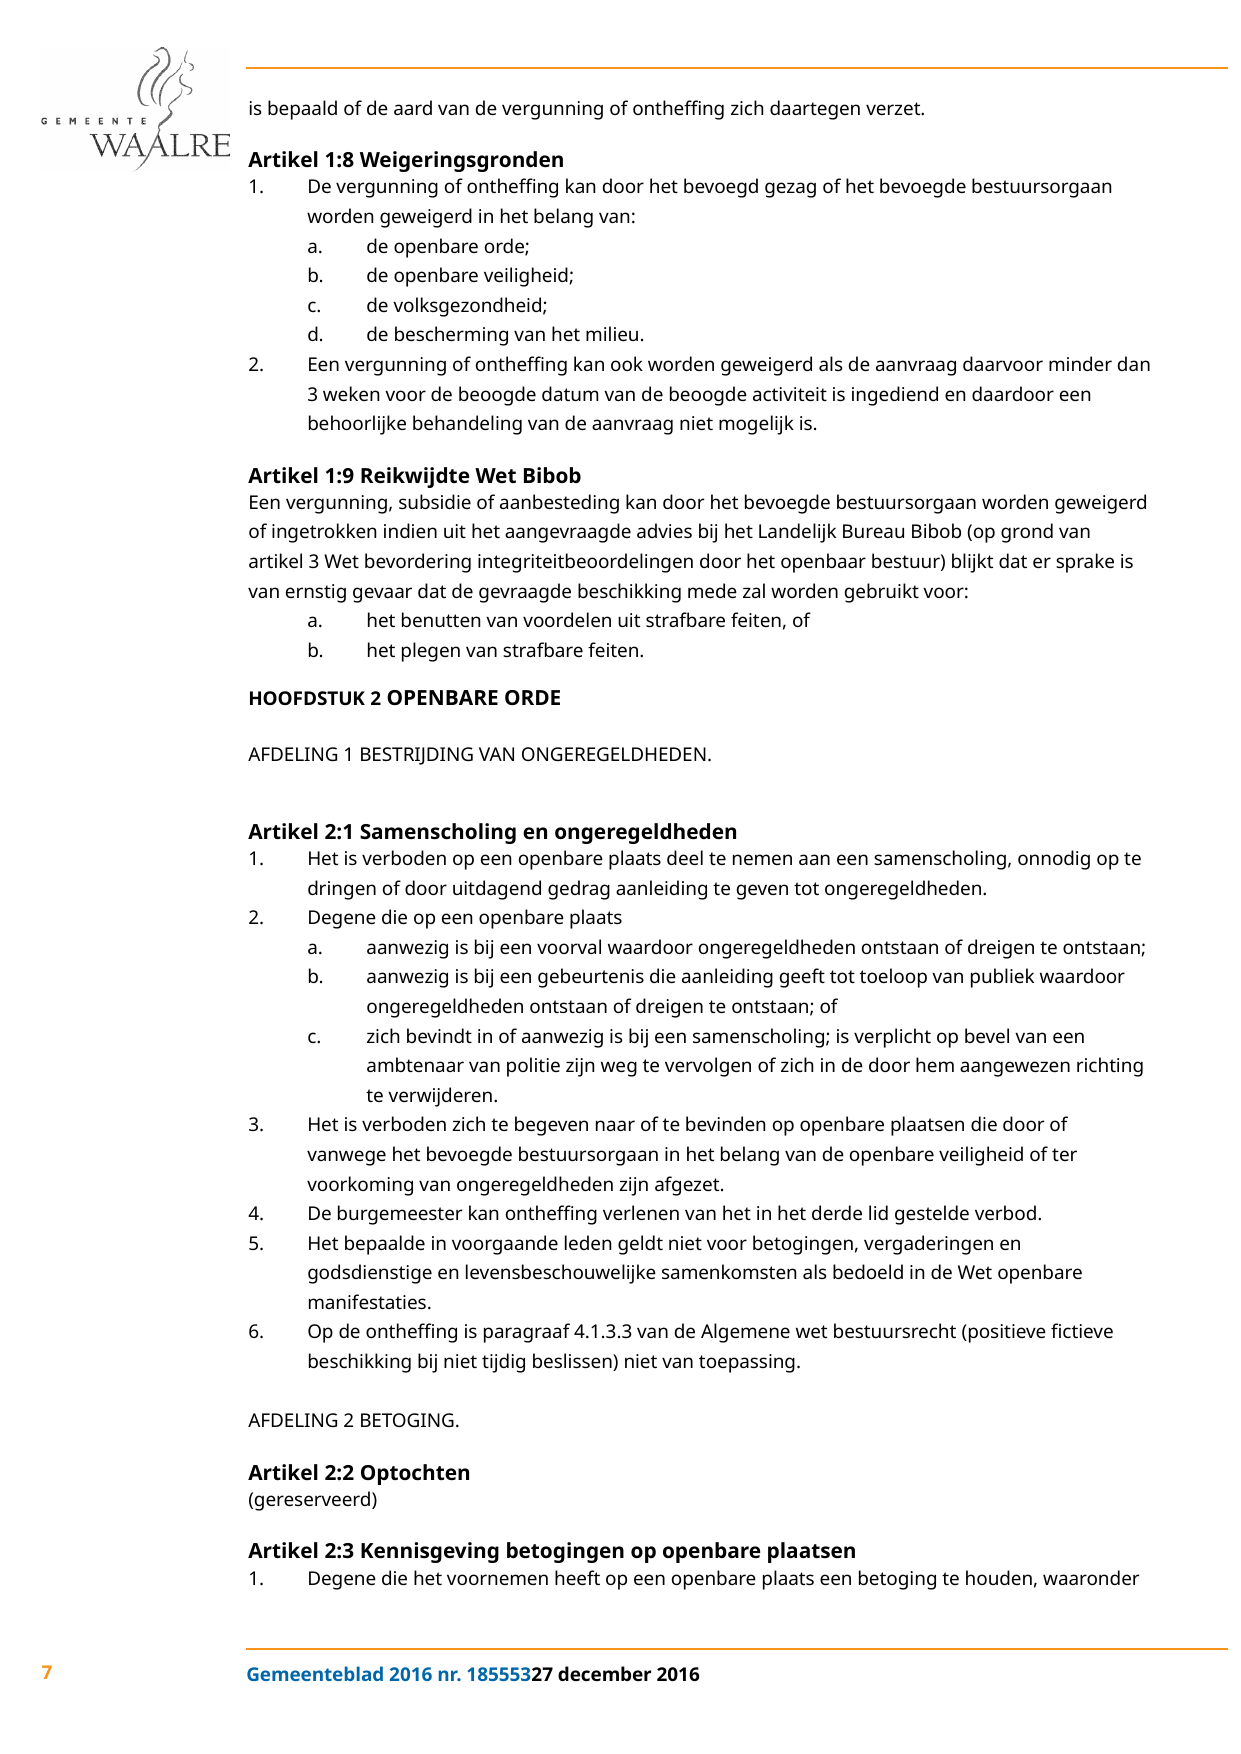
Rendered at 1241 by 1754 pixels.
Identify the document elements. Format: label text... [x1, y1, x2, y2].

text Artikel 1:8 Weigeringsgronden [248, 145, 1152, 174]
list Degene die het voornemen heeft op een openbare plaats een betoging te houden, waaronder [248, 1565, 1152, 1591]
list Een vergunning of ontheffing kan ook worden geweigerd als de aanvraag daarvoor minder dan 3 weken voor de beoogde datum van de beoogde activiteit is ingediend en daardoor een behoorlijke behandeling van de aanvraag niet mogelijk is. [248, 351, 1152, 436]
list Degene die op een openbare plaats [248, 904, 1152, 930]
list De burgemeester kan ontheffing verlenen van het in het derde lid gestelde verbod. [248, 1200, 1152, 1226]
list het benutten van voordelen uit strafbare feiten, of [307, 607, 1152, 633]
list aanwezig is bij een voorval waardoor ongeregeldheden ontstaan of dreigen te ontstaan; [307, 934, 1152, 960]
list Het bepaalde in voorgaande leden geldt niet voor betogingen, vergaderingen en godsdienstige en levensbeschouwelijke samenkomsten als bedoeld in de Wet openbare manifestaties. [248, 1230, 1152, 1315]
list de bescherming van het milieu. [307, 322, 1152, 347]
text Artikel 2:2 Optochten [248, 1458, 1152, 1486]
text Artikel 1:9 Reikwijdte Wet Bibob [248, 461, 1152, 489]
text Artikel 2:1 Samenscholing en ongeregeldheden [248, 817, 1152, 845]
list aanwezig is bij een gebeurtenis die aanleiding geeft tot toeloop van publiek waardoor ongeregeldheden ontstaan of dreigen te ontstaan; of [307, 964, 1152, 1019]
text (gereserveerd) [248, 1486, 1152, 1512]
list de volksgezondheid; [307, 292, 1152, 318]
list de openbare orde; [307, 233, 1152, 258]
text HOOFDSTUK 2 OPENBARE ORDE [248, 683, 1152, 711]
text AFDELING 1 BESTRIJDING VAN ONGEREGELDHEDEN. [248, 741, 1152, 766]
list Het is verboden zich te begeven naar of te bevinden op openbare plaatsen die door of vanwege het bevoegde bestuursorgaan in het belang van de openbare veiligheid of ter voorkoming van ongeregeldheden zijn afgezet. [248, 1112, 1152, 1196]
text Artikel 2:3 Kennisgeving betogingen op openbare plaatsen [248, 1537, 1152, 1565]
list De vergunning of ontheffing kan door het bevoegd gezag of het bevoegde bestuursorgaan worden geweigerd in het belang van: [248, 174, 1152, 229]
list de openbare veiligheid; [307, 262, 1152, 288]
list Op de ontheffing is paragraaf 4.1.3.3 van de Algemene wet bestuursrecht (positieve fictieve beschikking bij niet tijdig beslissen) niet van toepassing. [248, 1319, 1152, 1374]
list het plegen van strafbare feiten. [307, 637, 1152, 663]
picture [41, 47, 231, 172]
text is bepaald of de aard van de vergunning of ontheffing zich daartegen verzet. [248, 95, 1152, 121]
list zich bevindt in of aanwezig is bij een samenscholing; is verplicht op bevel van een ambtenaar van politie zijn weg te vervolgen of zich in de door hem aangewezen richting te verwijderen. [307, 1023, 1152, 1108]
text AFDELING 2 BETOGING. [248, 1407, 1152, 1433]
text Een vergunning, subsidie of aanbesteding kan door het bevoegde bestuursorgaan worden geweigerd of ingetrokken indien uit het aangevraagde advies bij het Landelijk Bureau Bibob (op grond van artikel 3 Wet bevordering integriteitbeoordelingen door het openbaar bestuur) blijkt dat er sprake is van ernstig gevaar dat de gevraagde beschikking mede zal worden gebruikt voor: [248, 489, 1152, 604]
list Het is verboden op een openbare plaats deel te nemen aan een samenscholing, onnodig op te dringen of door uitdagend gedrag aanleiding te geven tot ongeregeldheden. [248, 845, 1152, 901]
